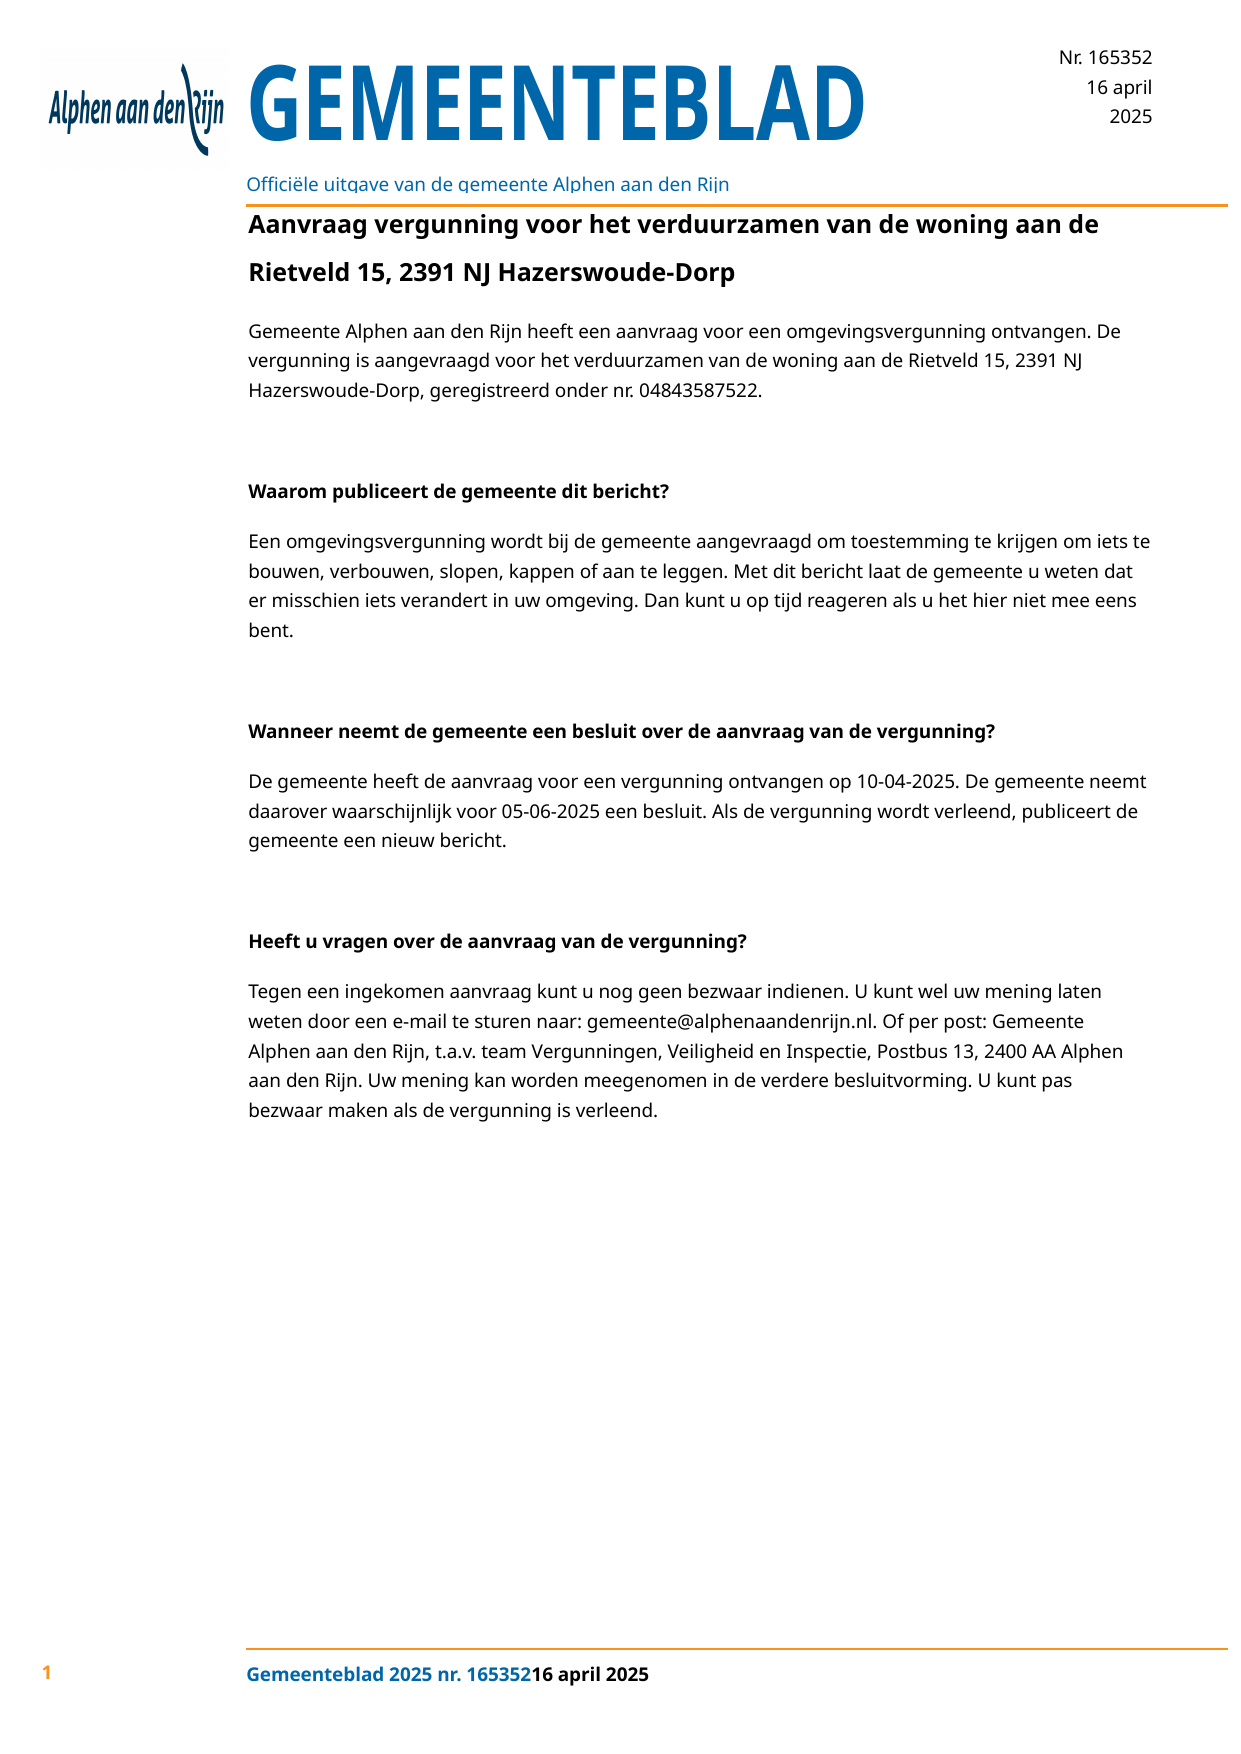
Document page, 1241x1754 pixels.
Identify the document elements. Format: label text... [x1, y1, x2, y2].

text Een omgevingsvergunning wordt bij de gemeente aangevraagd om toestemming te krijgen om iets te bouwen, verbouwen, slopen, kappen of aan te leggen. Met dit bericht laat de gemeente u weten dat er misschien iets verandert in uw omgeving. Dan kunt u op tijd reageren als u het hier niet mee eens bent. [248, 528, 1152, 643]
text Wanneer neemt de gemeente een besluit over de aanvraag van de vergunning? [248, 718, 1152, 744]
picture [41, 47, 231, 172]
text Tegen een ingekomen aanvraag kunt u nog geen bezwaar indienen. U kunt wel uw mening laten weten door een e-mail te sturen naar: gemeente@alphenaandenrijn.nl. Of per post: Gemeente Alphen aan den Rijn, t.a.v. team Vergunningen, Veiligheid en Inspectie, Postbus 13, 2400 AA Alphen aan den Rijn. Uw mening kan worden meegenomen in de verdere besluitvorming. U kunt pas bezwaar maken als de vergunning is verleend. [248, 979, 1152, 1123]
text Heeft u vragen over de aanvraag van de vergunning? [248, 928, 1152, 954]
text Gemeente Alphen aan den Rijn heeft een aanvraag voor een omgevingsvergunning ontvangen. De vergunning is aangevraagd voor het verduurzamen van de woning aan de Rietveld 15, 2391 NJ Hazerswoude-Dorp, geregistreerd onder nr. 04843587522. [248, 318, 1152, 403]
text Waarom publiceert de gemeente dit bericht? [248, 478, 1152, 504]
text Aanvraag vergunning voor het verduurzamen van de woning aan de Rietveld 15, 2391 NJ Hazerswoude-Dorp [248, 207, 1152, 288]
text De gemeente heeft de aanvraag voor een vergunning ontvangen op 10-04-2025. De gemeente neemt daarover waarschijnlijk voor 05-06-2025 een besluit. Als de vergunning wordt verleend, publiceert de gemeente een nieuw bericht. [248, 768, 1152, 853]
